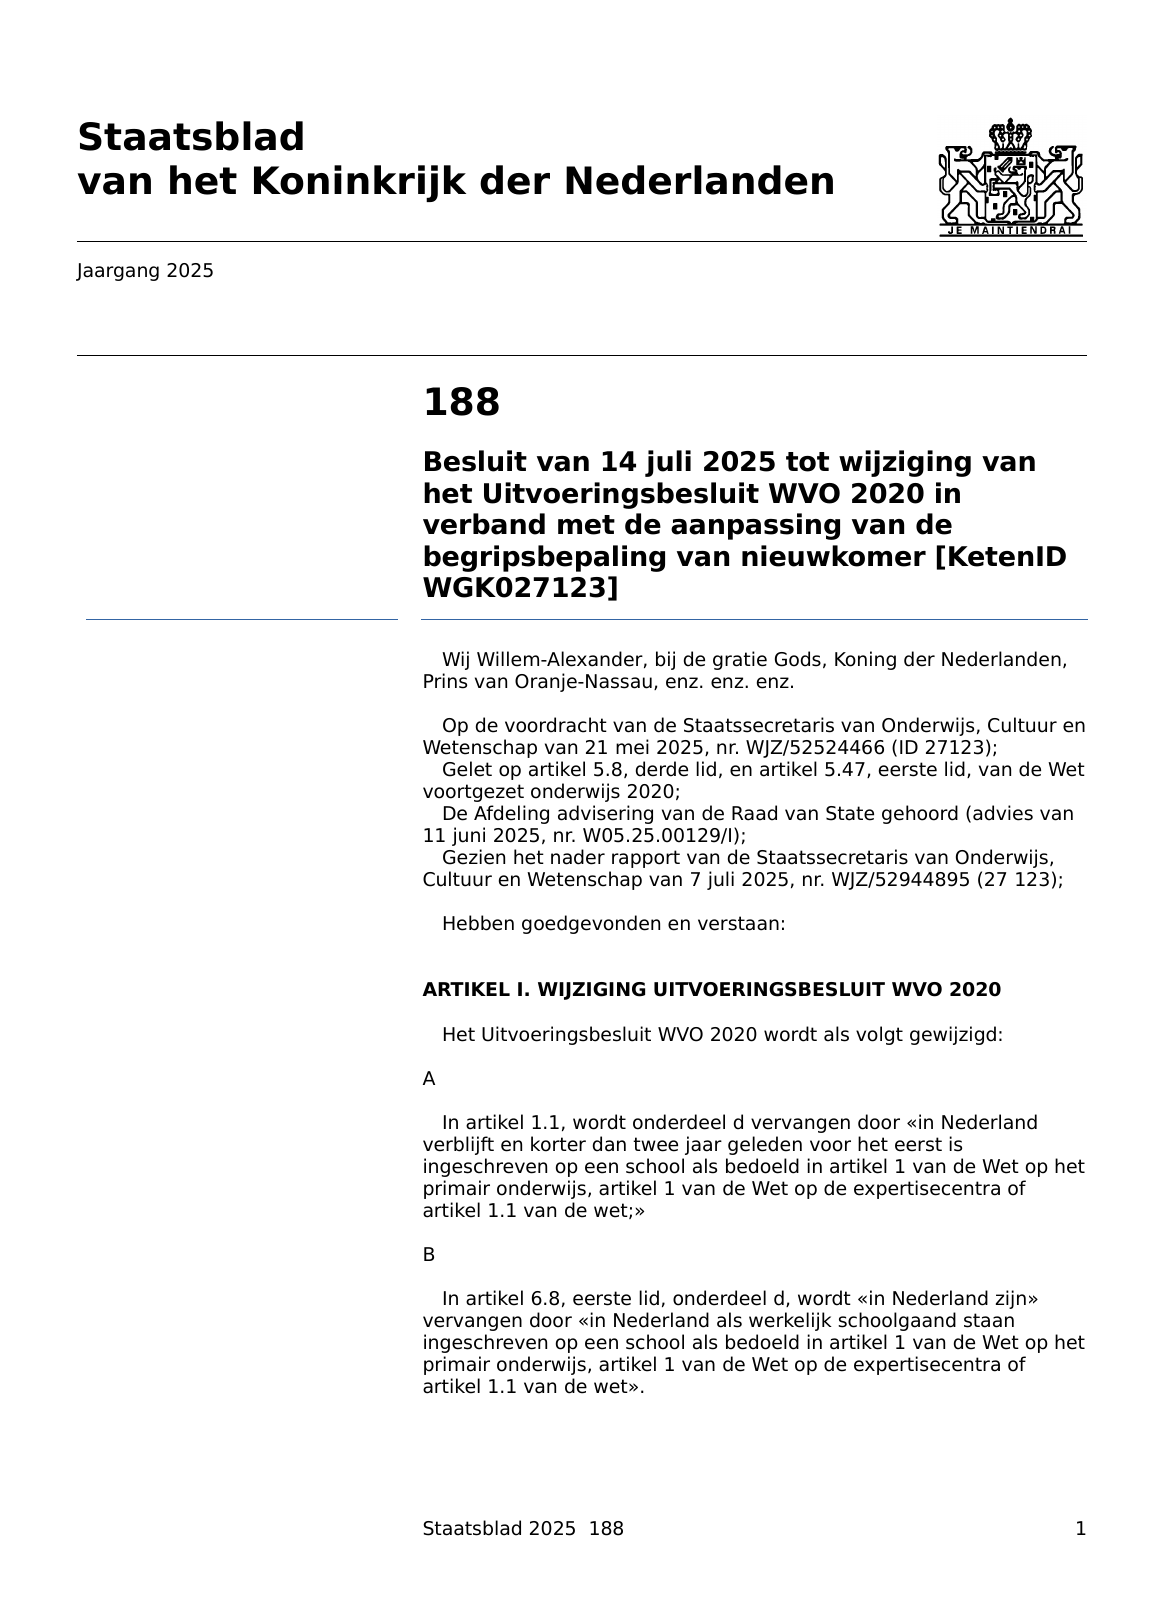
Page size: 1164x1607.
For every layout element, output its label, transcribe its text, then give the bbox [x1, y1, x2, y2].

text In artikel 6.8, eerste lid, onderdeel d, wordt «in Nederland zijn» vervangen door «in Nederland als werkelijk schoolgaand staan ingeschreven op een school als bedoeld in artikel 1 van de Wet op het primair onderwijs, artikel 1 van de Wet op de expertisecentra of artikel 1.1 van de wet». [422, 1288, 1087, 1398]
text Het Uitvoeringsbesluit WVO 2020 wordt als volgt gewijzigd: [422, 1023, 1087, 1045]
text Hebben goedgevonden en verstaan: [422, 913, 1087, 935]
text A [422, 1068, 1087, 1089]
text In artikel 1.1, wordt onderdeel d vervangen door «in Nederland verblijft en korter dan twee jaar geleden voor het eerst is ingeschreven op een school als bedoeld in artikel 1 van de Wet op het primair onderwijs, artikel 1 van de Wet op de expertisecentra of artikel 1.1 van de wet;» [422, 1112, 1087, 1222]
table_cell Jaargang 2025 [77, 242, 1087, 355]
text Gezien het nader rapport van de Staatssecretaris van Onderwijs, Cultuur en Wetenschap van 7 juli 2025, nr. WJZ/52944895 (27 123); [422, 847, 1087, 891]
table_header Staatsblad van het Koninkrijk der Nederlanden [77, 100, 886, 241]
text Besluit van 14 juli 2025 tot wijziging van het Uitvoeringsbesluit WVO 2020 in verband met de aanpassing van de begripsbepaling van nieuwkomer [KetenID WGK027123] [422, 447, 1087, 604]
text B [422, 1244, 1087, 1266]
text Wij Willem-Alexander, bij de gratie Gods, Koning der Nederlanden, Prins van Oranje-Nassau, enz. enz. enz. [422, 649, 1087, 693]
text Op de voordracht van de Staatssecretaris van Onderwijs, Cultuur en Wetenschap van 21 mei 2025, nr. WJZ/52524466 (ID 27123); [422, 715, 1087, 759]
picture [936, 115, 1087, 240]
text De Afdeling advisering van de Raad van State gehoord (advies van 11 juni 2025, nr. W05.25.00129/I); [422, 803, 1087, 847]
subtitle 188 [422, 381, 1087, 424]
table_header [886, 100, 1087, 241]
subtitle ARTIKEL I. WIJZIGING UITVOERINGSBESLUIT WVO 2020 [422, 979, 1087, 1001]
text Gelet op artikel 5.8, derde lid, en artikel 5.47, eerste lid, van de Wet voortgezet onderwijs 2020; [422, 759, 1087, 803]
